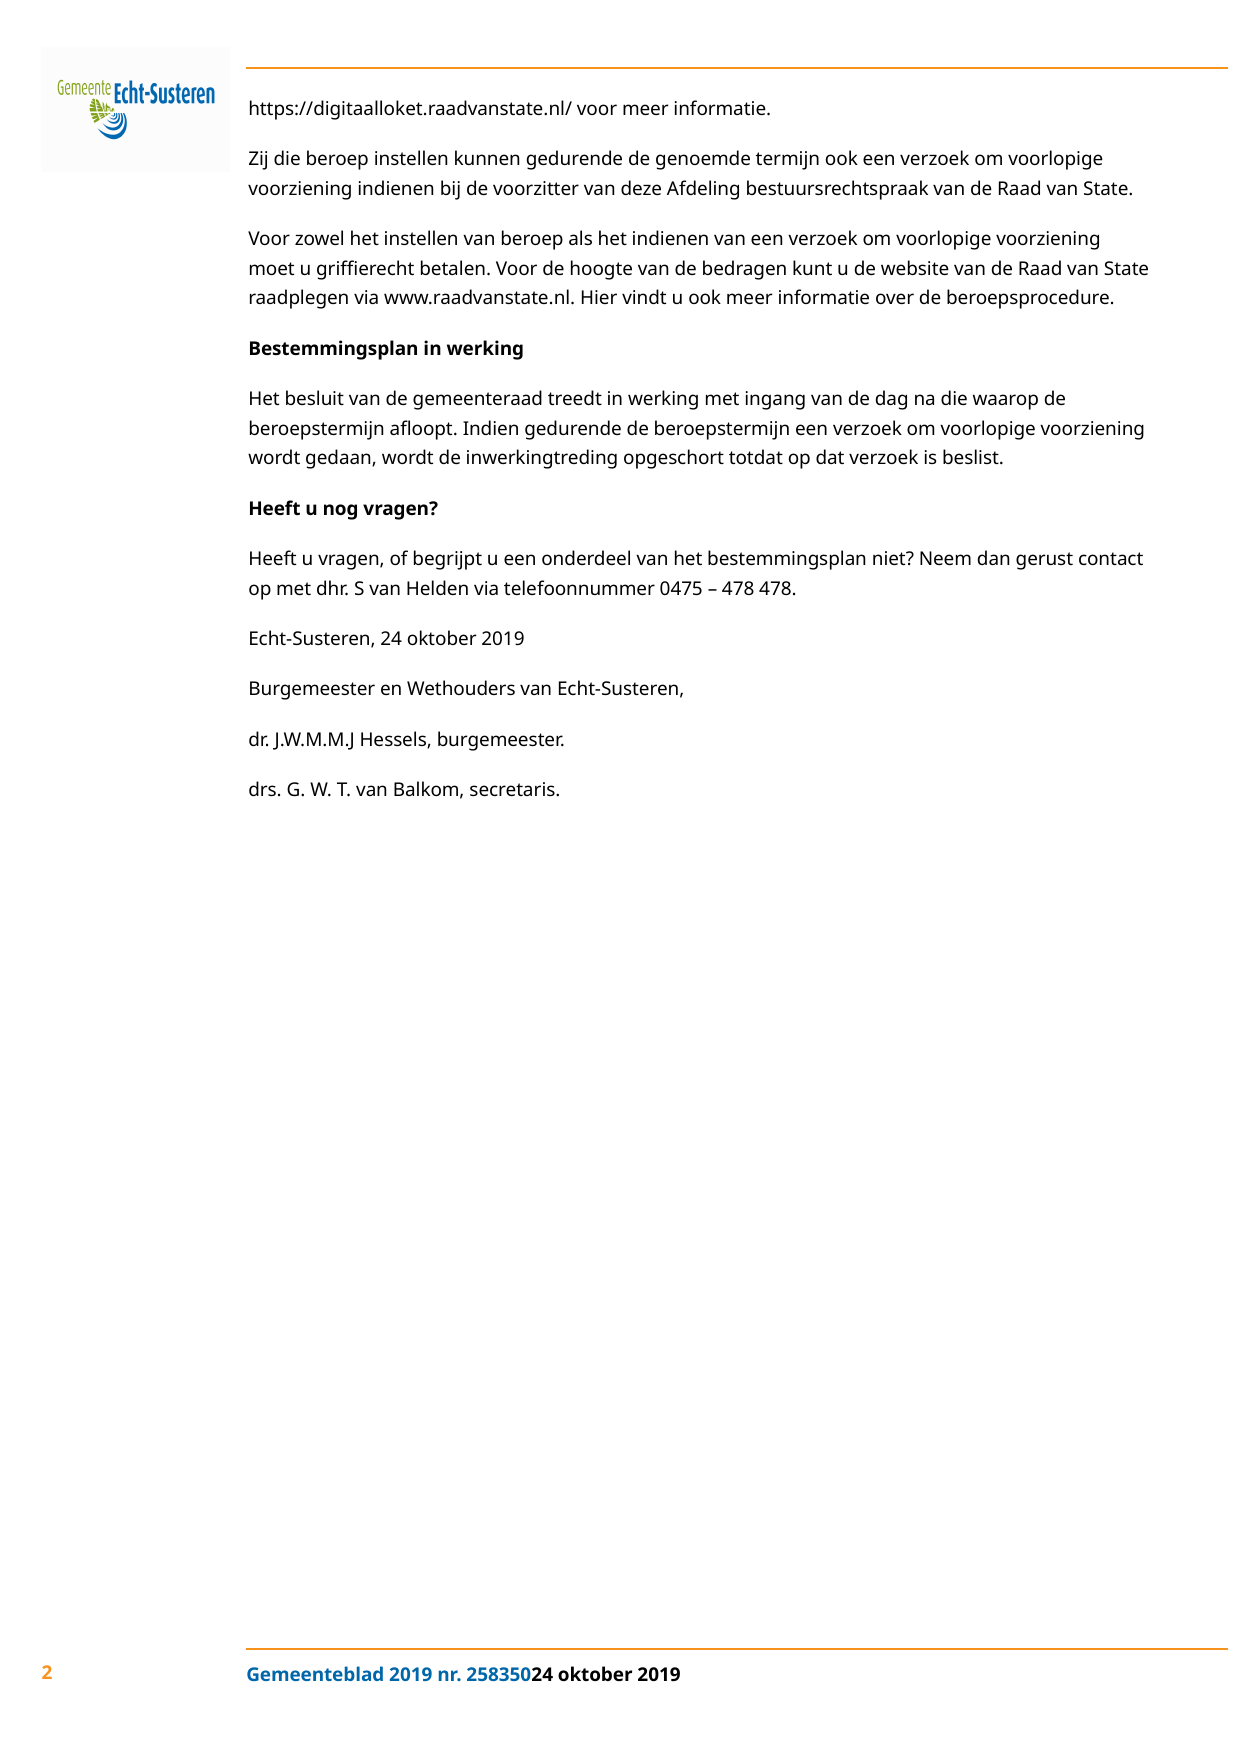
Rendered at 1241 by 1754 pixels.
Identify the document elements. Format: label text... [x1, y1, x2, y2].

text Heeft u vragen, of begrijpt u een onderdeel van het bestemmingsplan niet? Neem dan gerust contact op met dhr. S van Helden via telefoonnummer 0475 – 478 478. [248, 545, 1152, 601]
text Bestemmingsplan in werking [248, 335, 1152, 361]
text drs. G. W. T. van Balkom, secretaris. [248, 776, 1152, 802]
text Voor zowel het instellen van beroep als het indienen van een verzoek om voorlopige voorziening moet u griffierecht betalen. Voor de hoogte van de bedragen kunt u de website van de Raad van State raadplegen via www.raadvanstate.nl. Hier vindt u ook meer informatie over de beroepsprocedure. [248, 225, 1152, 310]
picture [41, 47, 231, 172]
text Zij die beroep instellen kunnen gedurende de genoemde termijn ook een verzoek om voorlopige voorziening indienen bij de voorzitter van deze Afdeling bestuursrechtspraak van de Raad van State. [248, 145, 1152, 201]
text Het besluit van de gemeenteraad treedt in werking met ingang van de dag na die waarop de beroepstermijn afloopt. Indien gedurende de beroepstermijn een verzoek om voorlopige voorziening wordt gedaan, wordt de inwerkingtreding opgeschort totdat op dat verzoek is beslist. [248, 385, 1152, 470]
text dr. J.W.M.M.J Hessels, burgemeester. [248, 726, 1152, 752]
text https://digitaalloket.raadvanstate.nl/ voor meer informatie. [248, 95, 1152, 121]
text Heeft u nog vragen? [248, 495, 1152, 521]
text Burgemeester en Wethouders van Echt-Susteren, [248, 676, 1152, 701]
text Echt-Susteren, 24 oktober 2019 [248, 625, 1152, 651]
